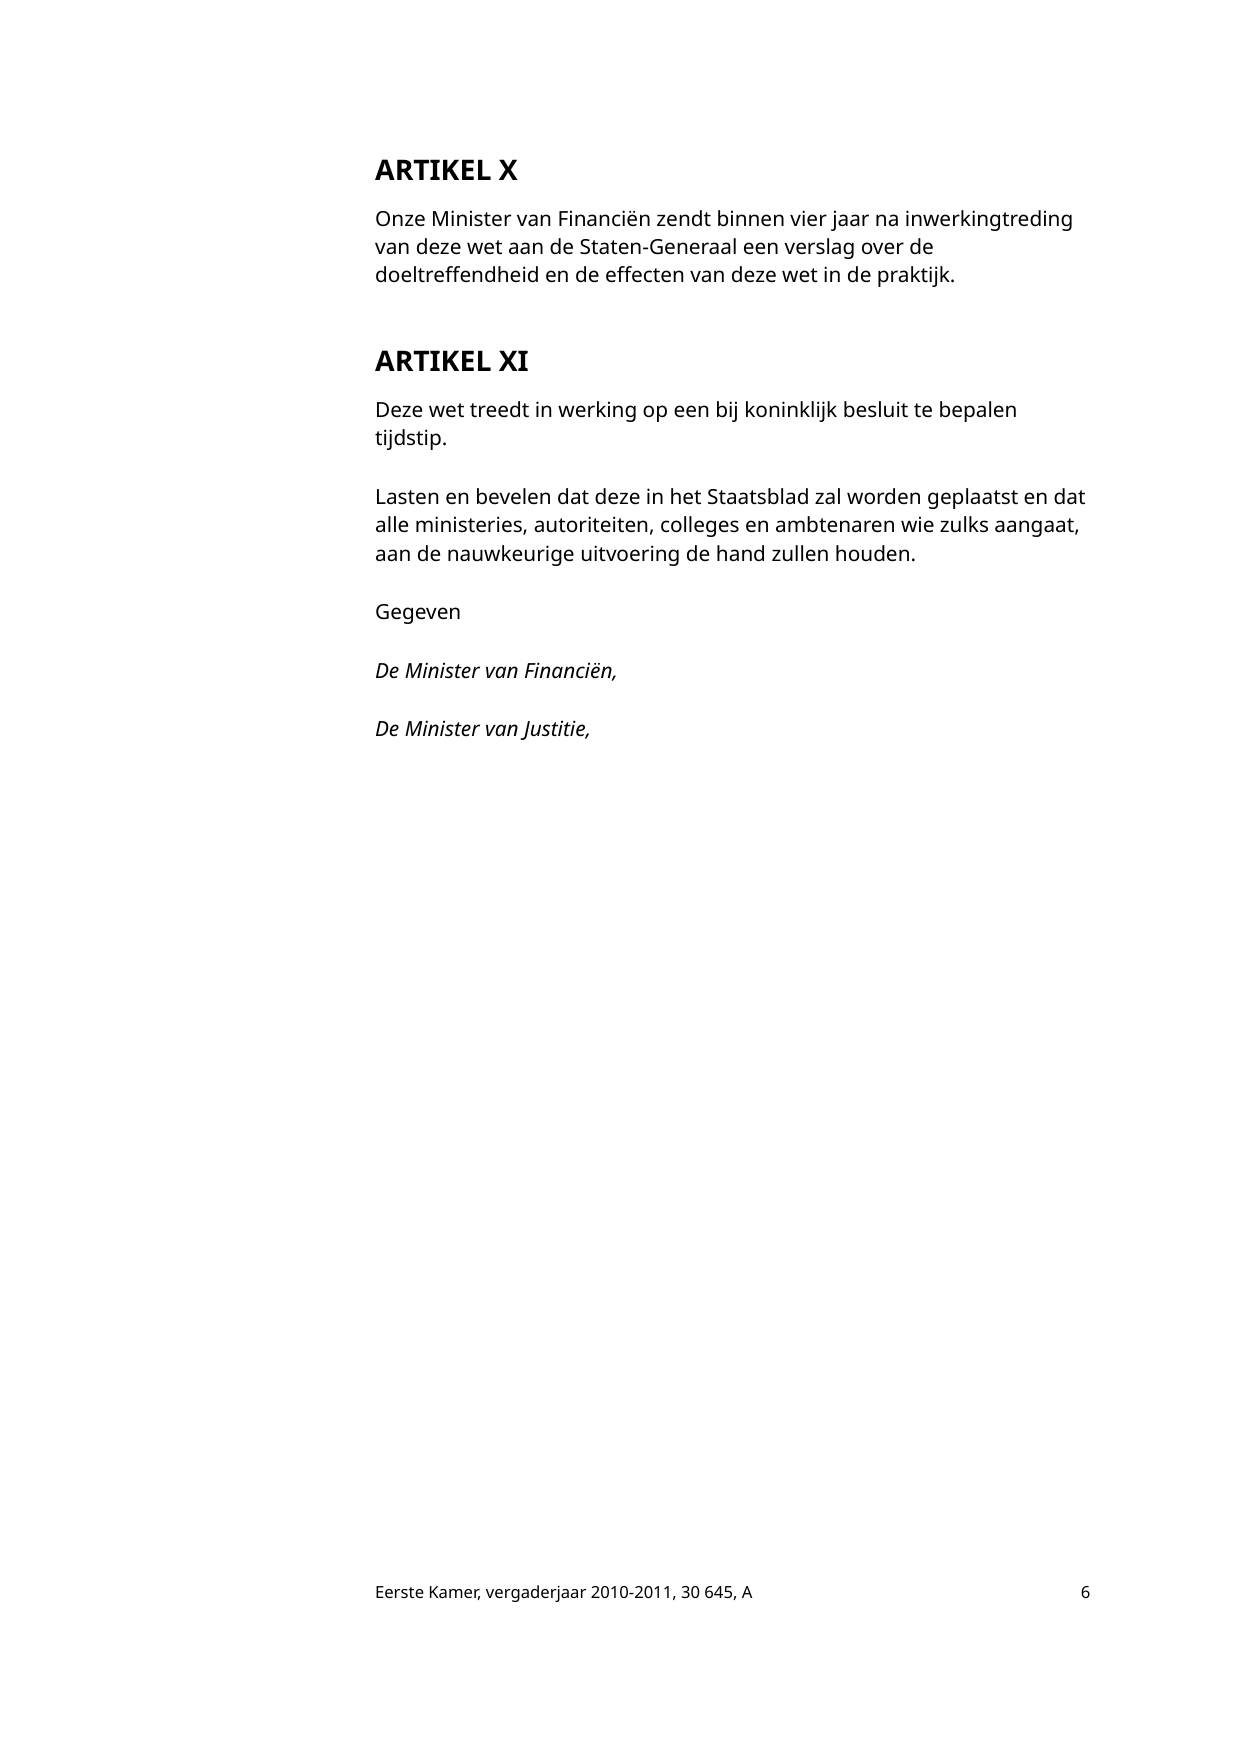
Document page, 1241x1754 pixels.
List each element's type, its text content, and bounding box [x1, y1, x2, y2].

text Deze wet treedt in werking op een bij koninklijk besluit te bepalen tijdstip. [375, 395, 1090, 452]
subtitle ARTIKEL XI [375, 341, 1090, 380]
text Gegeven [375, 597, 1090, 626]
text De Minister van Justitie, [375, 714, 1090, 743]
text Lasten en bevelen dat deze in het Staatsblad zal worden geplaatst en dat alle ministeries, autoriteiten, colleges en ambtenaren wie zulks aangaat, aan de nauwkeurige uitvoering de hand zullen houden. [375, 482, 1090, 567]
subtitle ARTIKEL X [375, 150, 1090, 189]
text De Minister van Financiën, [375, 656, 1090, 684]
text Onze Minister van Financiën zendt binnen vier jaar na inwerkingtreding van deze wet aan de Staten-Generaal een verslag over de doeltreffendheid en de effecten van deze wet in de praktijk. [375, 204, 1090, 289]
